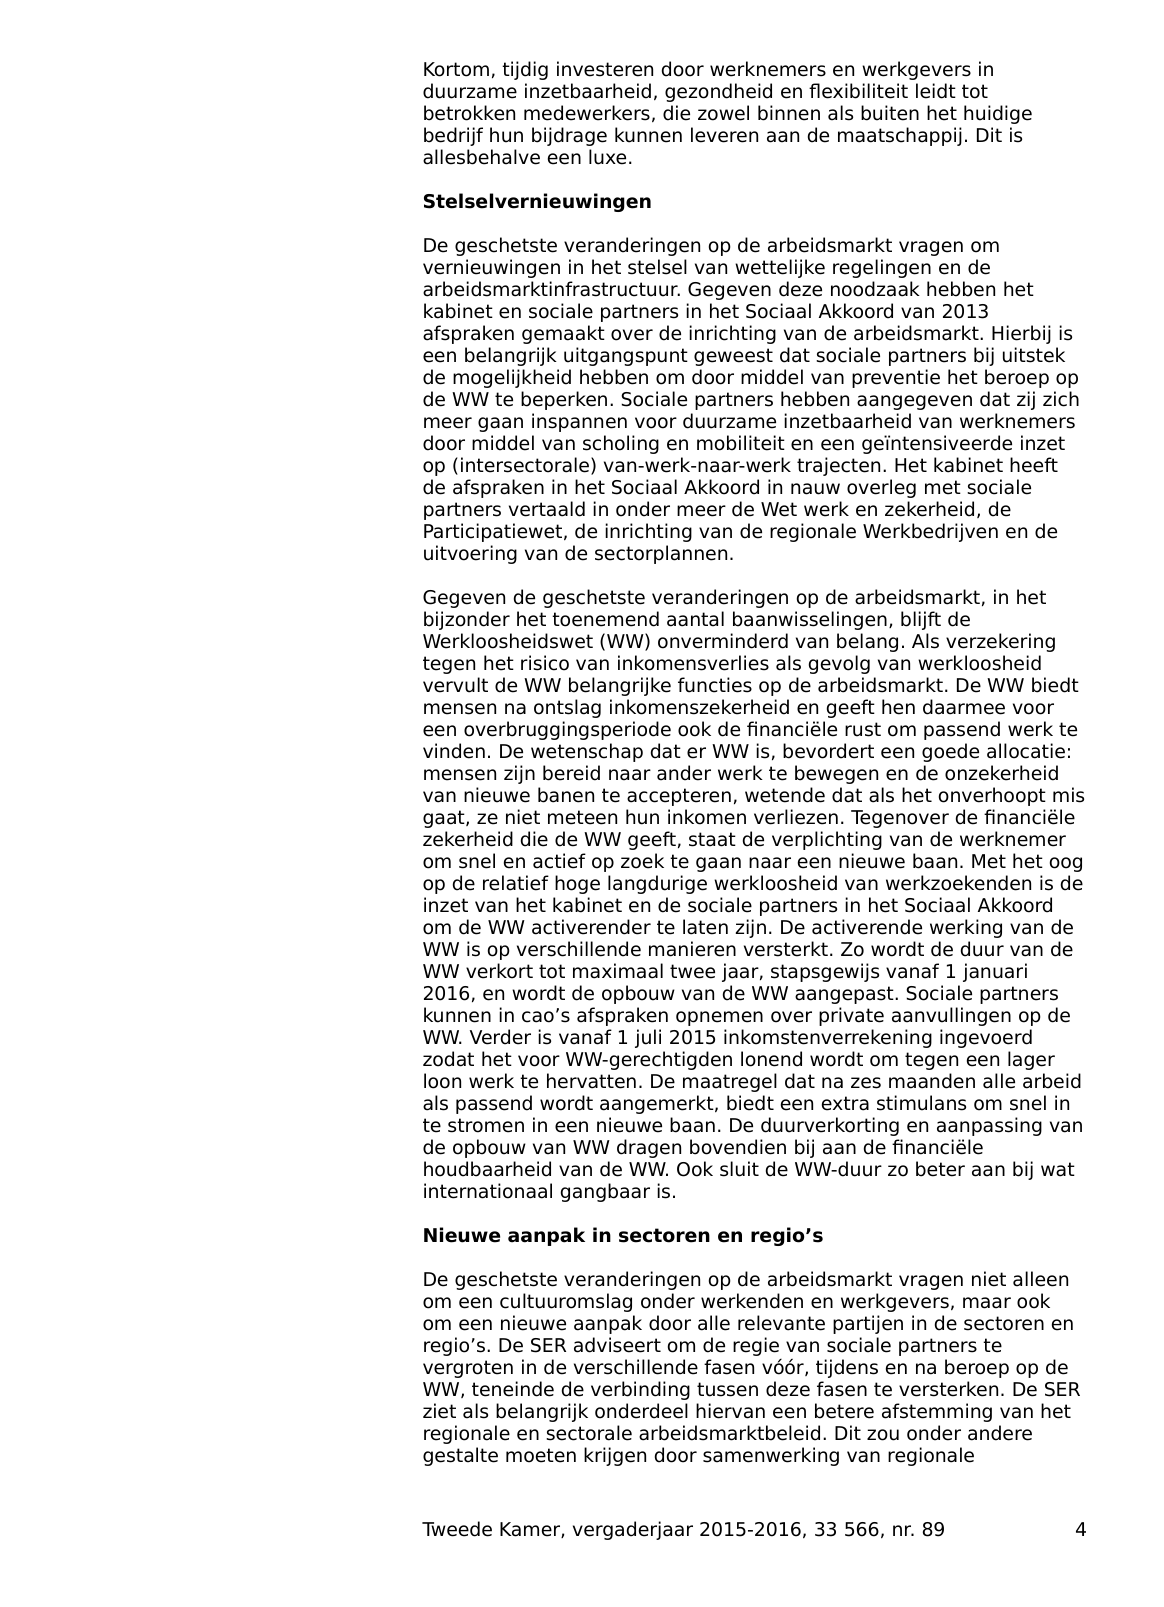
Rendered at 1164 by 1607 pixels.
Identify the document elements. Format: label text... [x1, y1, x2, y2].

text Kortom, tijdig investeren door werknemers en werkgevers in duurzame inzetbaarheid, gezondheid en flexibiliteit leidt tot betrokken medewerkers, die zowel binnen als buiten het huidige bedrijf hun bijdrage kunnen leveren aan de maatschappij. Dit is allesbehalve een luxe. [422, 59, 1087, 169]
text De geschetste veranderingen op de arbeidsmarkt vragen niet alleen om een cultuuromslag onder werkenden en werkgevers, maar ook om een nieuwe aanpak door alle relevante partijen in de sectoren en regio’s. De SER adviseert om de regie van sociale partners te vergroten in de verschillende fasen vóór, tijdens en na beroep op de WW, teneinde de verbinding tussen deze fasen te versterken. De SER ziet als belangrijk onderdeel hiervan een betere afstemming van het regionale en sectorale arbeidsmarktbeleid. Dit zou onder andere gestalte moeten krijgen door samenwerking van regionale [422, 1269, 1087, 1467]
text De geschetste veranderingen op de arbeidsmarkt vragen om vernieuwingen in het stelsel van wettelijke regelingen en de arbeidsmarktinfrastructuur. Gegeven deze noodzaak hebben het kabinet en sociale partners in het Sociaal Akkoord van 2013 afspraken gemaakt over de inrichting van de arbeidsmarkt. Hierbij is een belangrijk uitgangspunt geweest dat sociale partners bij uitstek de mogelijkheid hebben om door middel van preventie het beroep op de WW te beperken. Sociale partners hebben aangegeven dat zij zich meer gaan inspannen voor duurzame inzetbaarheid van werknemers door middel van scholing en mobiliteit en een geïntensiveerde inzet op (intersectorale) van-werk-naar-werk trajecten. Het kabinet heeft de afspraken in het Sociaal Akkoord in nauw overleg met sociale partners vertaald in onder meer de Wet werk en zekerheid, de Participatiewet, de inrichting van de regionale Werkbedrijven en de uitvoering van de sectorplannen. [422, 235, 1087, 565]
text Gegeven de geschetste veranderingen op de arbeidsmarkt, in het bijzonder het toenemend aantal baanwisselingen, blijft de Werkloosheidswet (WW) onverminderd van belang. Als verzekering tegen het risico van inkomensverlies als gevolg van werkloosheid vervult de WW belangrijke functies op de arbeidsmarkt. De WW biedt mensen na ontslag inkomenszekerheid en geeft hen daarmee voor een overbruggingsperiode ook de financiële rust om passend werk te vinden. De wetenschap dat er WW is, bevordert een goede allocatie: mensen zijn bereid naar ander werk te bewegen en de onzekerheid van nieuwe banen te accepteren, wetende dat als het onverhoopt mis gaat, ze niet meteen hun inkomen verliezen. Tegenover de financiële zekerheid die de WW geeft, staat de verplichting van de werknemer om snel en actief op zoek te gaan naar een nieuwe baan. Met het oog op de relatief hoge langdurige werkloosheid van werkzoekenden is de inzet van het kabinet en de sociale partners in het Sociaal Akkoord om de WW activerender te laten zijn. De activerende werking van de WW is op verschillende manieren versterkt. Zo wordt de duur van de WW verkort tot maximaal twee jaar, stapsgewijs vanaf 1 januari 2016, en wordt de opbouw van de WW aangepast. Sociale partners kunnen in cao’s afspraken opnemen over private aanvullingen op de WW. Verder is vanaf 1 juli 2015 inkomstenverrekening ingevoerd zodat het voor WW-gerechtigden lonend wordt om tegen een lager loon werk te hervatten. De maatregel dat na zes maanden alle arbeid als passend wordt aangemerkt, biedt een extra stimulans om snel in te stromen in een nieuwe baan. De duurverkorting en aanpassing van de opbouw van WW dragen bovendien bij aan de financiële houdbaarheid van de WW. Ook sluit de WW-duur zo beter aan bij wat internationaal gangbaar is. [422, 587, 1087, 1203]
subtitle Stelselvernieuwingen [422, 191, 1087, 213]
subtitle Nieuwe aanpak in sectoren en regio’s [422, 1225, 1087, 1247]
